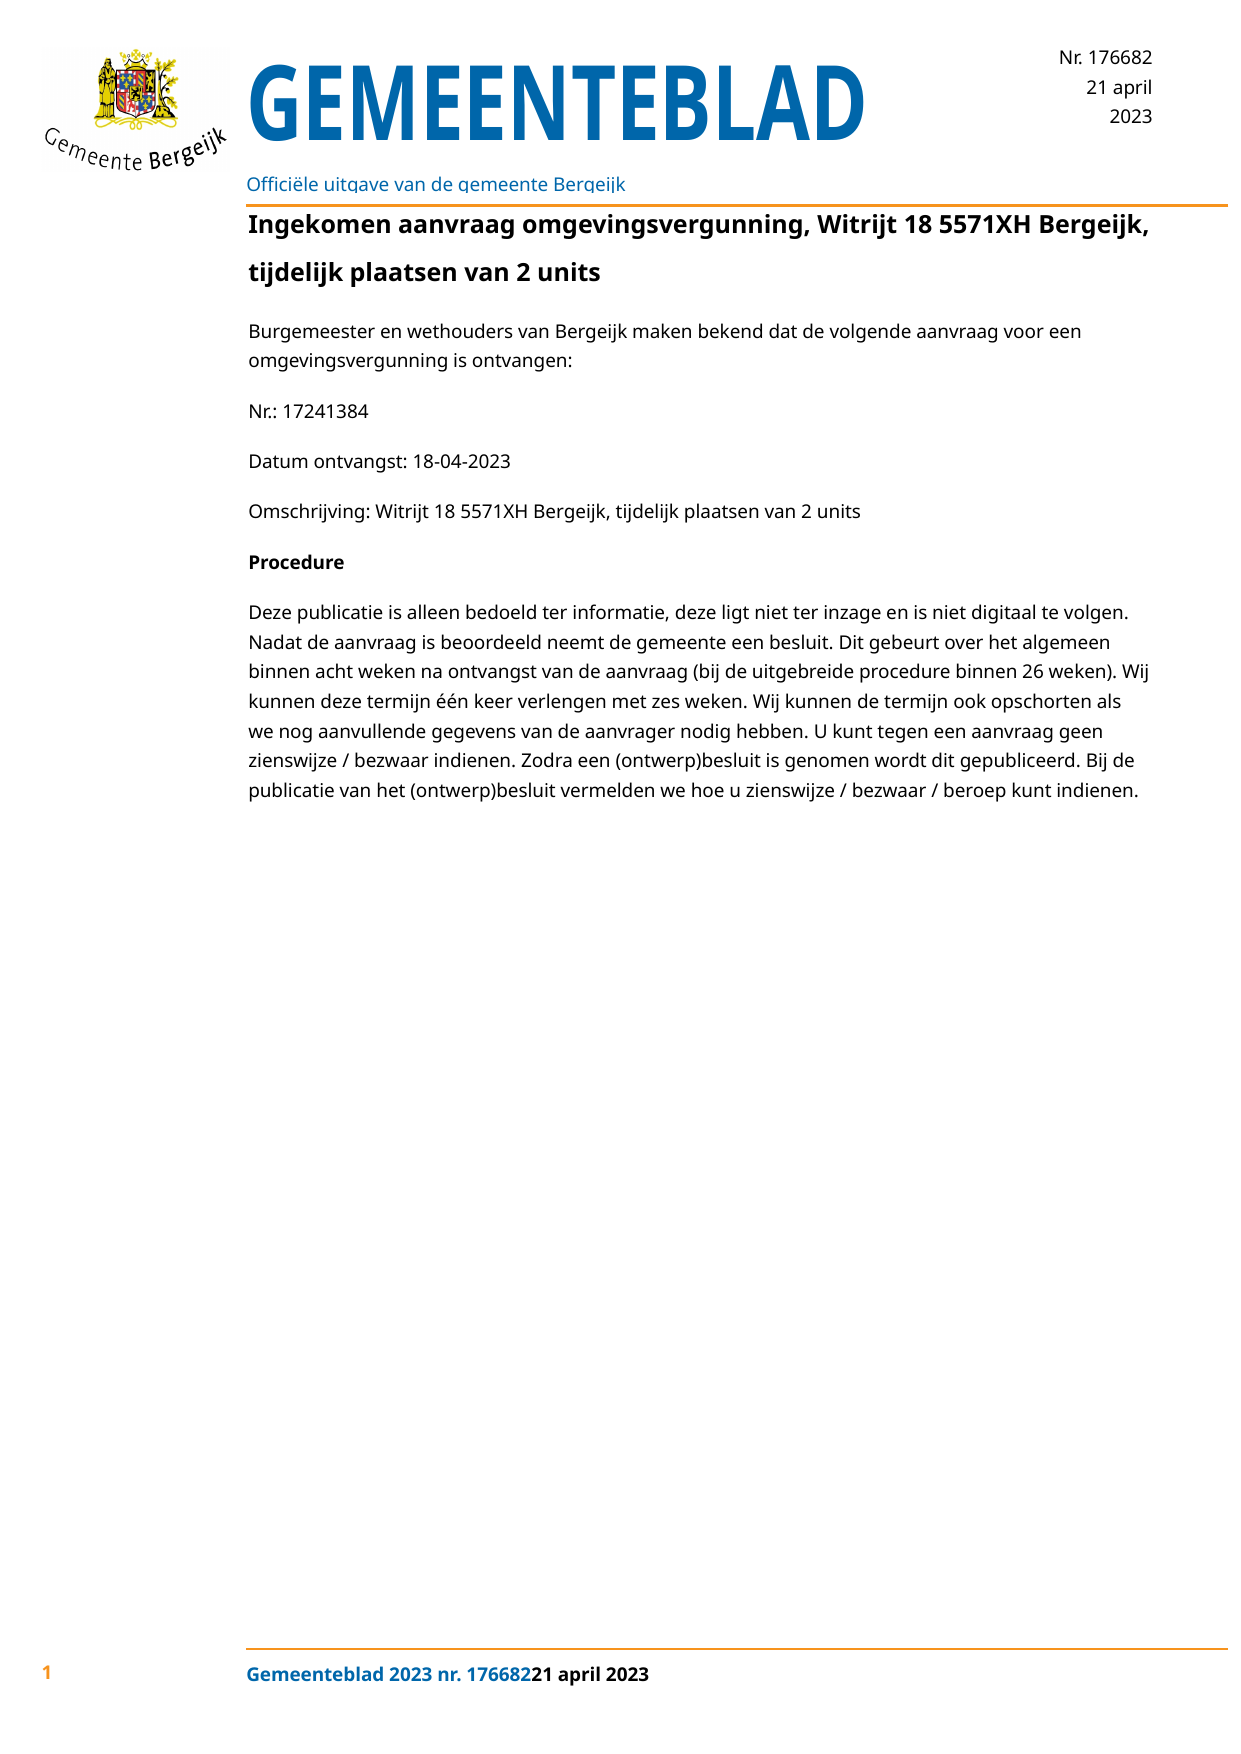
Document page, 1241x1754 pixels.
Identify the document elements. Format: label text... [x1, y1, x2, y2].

text Omschrijving: Witrijt 18 5571XH Bergeijk, tijdelijk plaatsen van 2 units [248, 499, 1152, 524]
text Procedure [248, 549, 1152, 575]
text Nr.: 17241384 [248, 398, 1152, 424]
text Datum ontvangst: 18-04-2023 [248, 448, 1152, 474]
text Deze publicatie is alleen bedoeld ter informatie, deze ligt niet ter inzage en is niet digitaal te volgen. Nadat de aanvraag is beoordeeld neemt de gemeente een besluit. Dit gebeurt over het algemeen binnen acht weken na ontvangst van de aanvraag (bij de uitgebreide procedure binnen 26 weken). Wij kunnen deze termijn één keer verlengen met zes weken. Wij kunnen de termijn ook opschorten als we nog aanvullende gegevens van de aanvrager nodig hebben. U kunt tegen een aanvraag geen zienswijze / bezwaar indienen. Zodra een (ontwerp)besluit is genomen wordt dit gepubliceerd. Bij de publicatie van het (ontwerp)besluit vermelden we hoe u zienswijze / bezwaar / beroep kunt indienen. [248, 599, 1152, 803]
picture [41, 47, 231, 172]
text Burgemeester en wethouders van Bergeijk maken bekend dat de volgende aanvraag voor een omgevingsvergunning is ontvangen: [248, 318, 1152, 373]
text Ingekomen aanvraag omgevingsvergunning, Witrijt 18 5571XH Bergeijk, tijdelijk plaatsen van 2 units [248, 207, 1152, 288]
